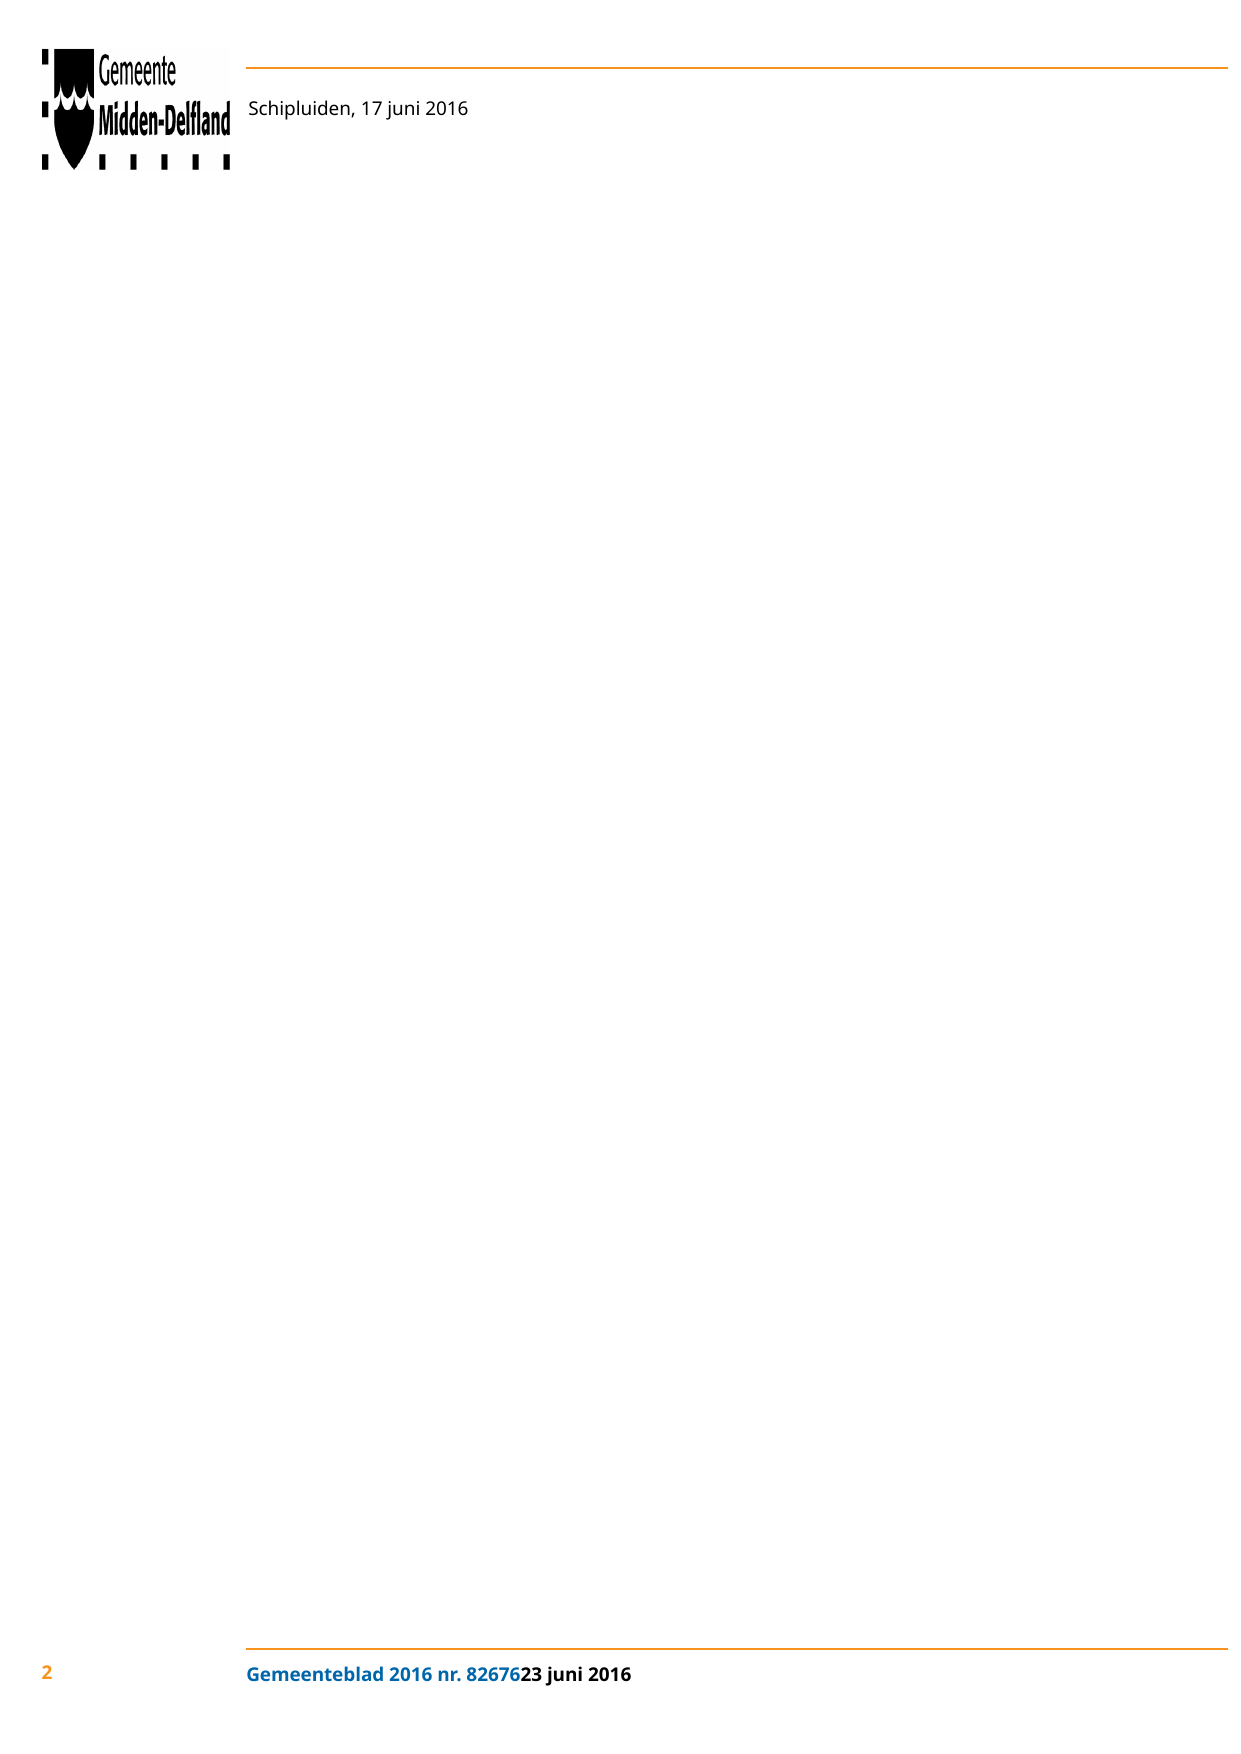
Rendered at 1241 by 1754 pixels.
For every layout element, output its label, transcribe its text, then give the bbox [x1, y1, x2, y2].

picture [41, 47, 231, 172]
text Schipluiden, 17 juni 2016 [248, 95, 1152, 121]
